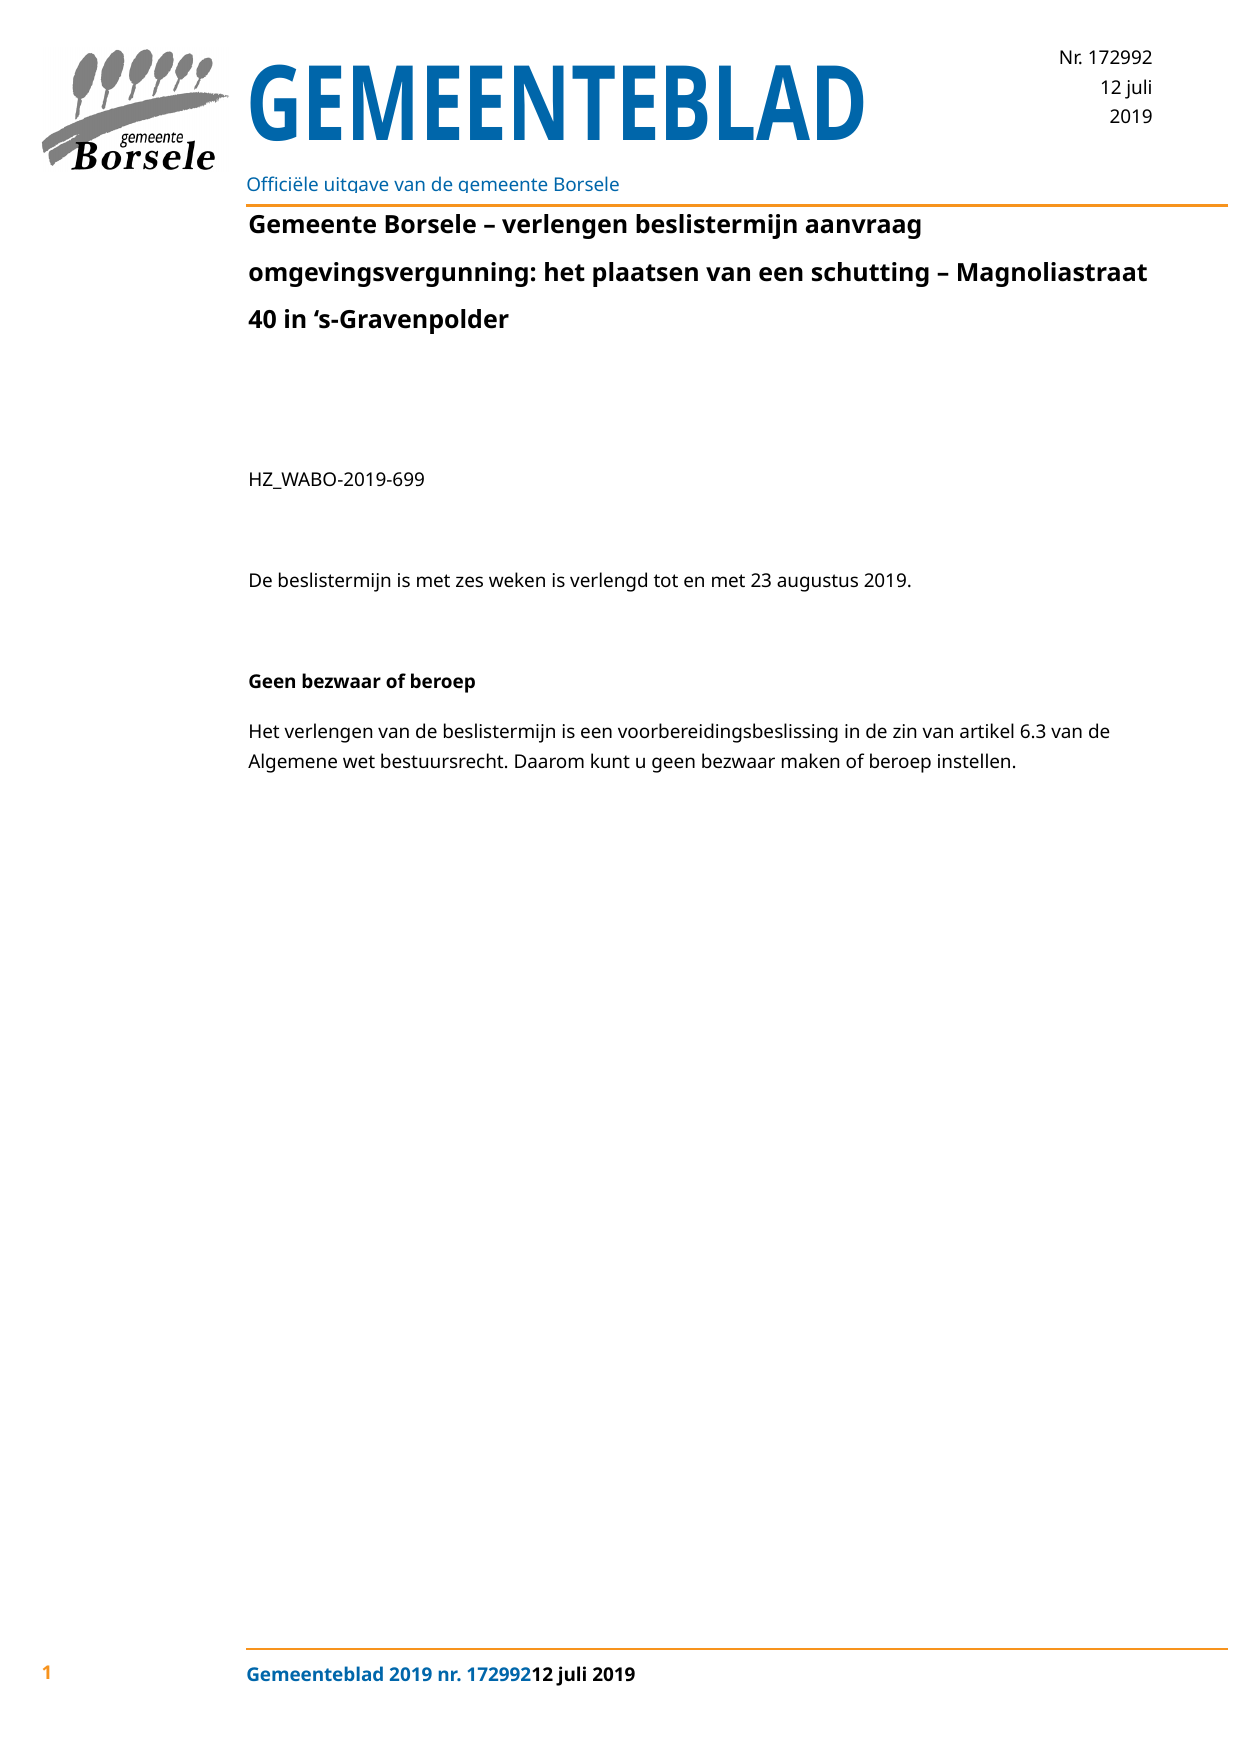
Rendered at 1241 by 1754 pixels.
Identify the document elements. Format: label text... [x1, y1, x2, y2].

picture [41, 47, 231, 172]
text Gemeente Borsele – verlengen beslistermijn aanvraag omgevingsvergunning: het plaatsen van een schutting – Magnoliastraat 40 in ‘s-Gravenpolder [248, 207, 1152, 336]
text Het verlengen van de beslistermijn is een voorbereidingsbeslissing in de zin van artikel 6.3 van de Algemene wet bestuursrecht. Daarom kunt u geen bezwaar maken of beroep instellen. [248, 718, 1152, 774]
text De beslistermijn is met zes weken is verlengd tot en met 23 augustus 2019. [248, 567, 1152, 593]
text Geen bezwaar of beroep [248, 668, 1152, 694]
text HZ_WABO-2019-699 [248, 466, 1152, 492]
